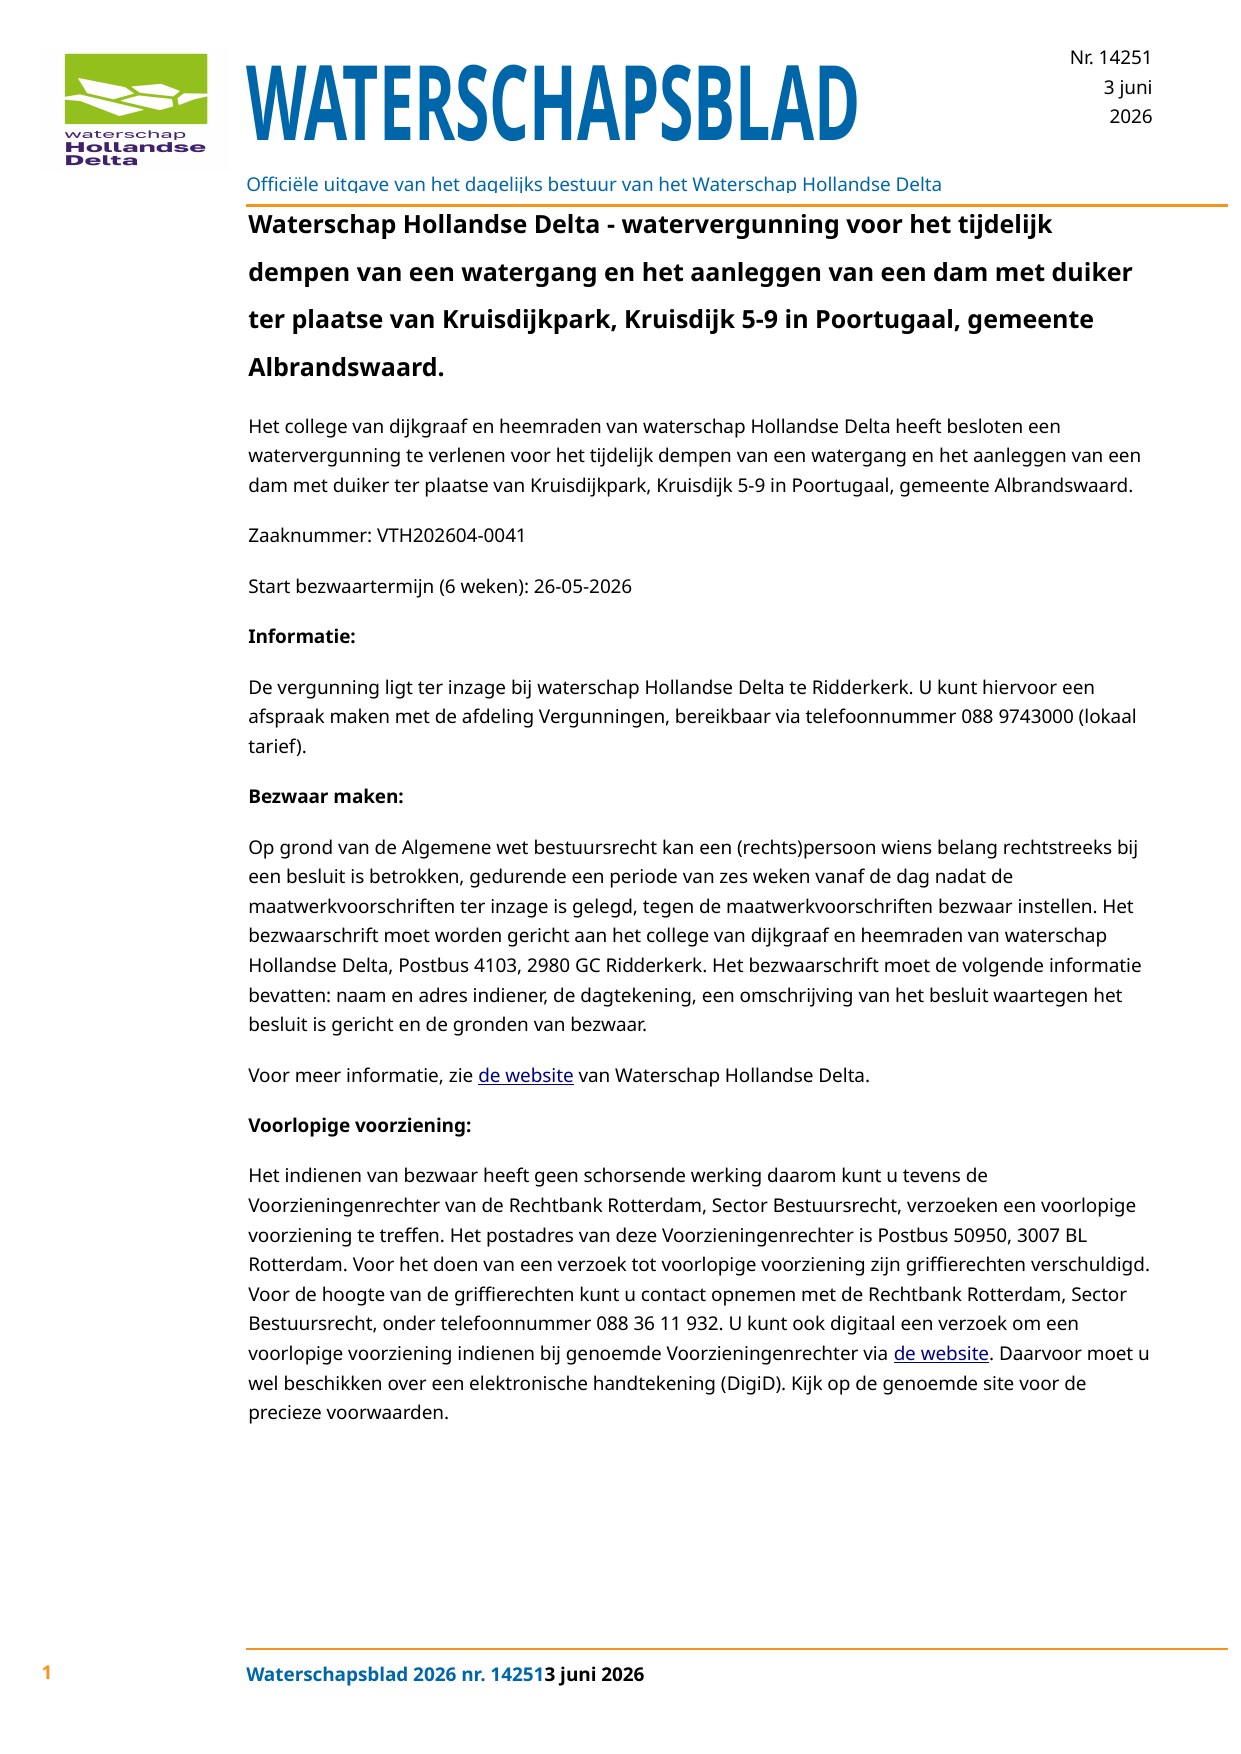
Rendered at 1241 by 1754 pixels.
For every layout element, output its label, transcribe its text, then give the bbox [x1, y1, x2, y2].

text De vergunning ligt ter inzage bij waterschap Hollandse Delta te Ridderkerk. U kunt hiervoor een afspraak maken met de afdeling Vergunningen, bereikbaar via telefoonnummer 088 9743000 (lokaal tarief). [248, 674, 1152, 759]
picture [41, 47, 231, 172]
text Voor meer informatie, zie de website van Waterschap Hollandse Delta. [248, 1062, 1152, 1088]
text Zaaknummer: VTH202604-0041 [248, 523, 1152, 548]
text Het indienen van bezwaar heeft geen schorsende werking daarom kunt u tevens de Voorzieningenrechter van de Rechtbank Rotterdam, Sector Bestuursrecht, verzoeken een voorlopige voorziening te treffen. Het postadres van deze Voorzieningenrechter is Postbus 50950, 3007 BL Rotterdam. Voor het doen van een verzoek tot voorlopige voorziening zijn griffierechten verschuldigd. Voor de hoogte van de griffierechten kunt u contact opnemen met de Rechtbank Rotterdam, Sector Bestuursrecht, onder telefoonnummer 088 36 11 932. U kunt ook digitaal een verzoek om een voorlopige voorziening indienen bij genoemde Voorzieningenrechter via de website. Daarvoor moet u wel beschikken over een elektronische handtekening (DigiD). Kijk op de genoemde site voor de precieze voorwaarden. [248, 1163, 1152, 1425]
text Het college van dijkgraaf en heemraden van waterschap Hollandse Delta heeft besloten een watervergunning te verlenen voor het tijdelijk dempen van een watergang en het aanleggen van een dam met duiker ter plaatse van Kruisdijkpark, Kruisdijk 5-9 in Poortugaal, gemeente Albrandswaard. [248, 413, 1152, 498]
text Op grond van de Algemene wet bestuursrecht kan een (rechts)persoon wiens belang rechtstreeks bij een besluit is betrokken, gedurende een periode van zes weken vanaf de dag nadat de maatwerkvoorschriften ter inzage is gelegd, tegen de maatwerkvoorschriften bezwaar instellen. Het bezwaarschrift moet worden gericht aan het college van dijkgraaf en heemraden van waterschap Hollandse Delta, Postbus 4103, 2980 GC Ridderkerk. Het bezwaarschrift moet de volgende informatie bevatten: naam en adres indiener, de dagtekening, een omschrijving van het besluit waartegen het besluit is gericht en de gronden van bezwaar. [248, 834, 1152, 1037]
text Bezwaar maken: [248, 783, 1152, 809]
text Start bezwaartermijn (6 weken): 26-05-2026 [248, 573, 1152, 599]
text Voorlopige voorziening: [248, 1112, 1152, 1138]
text Informatie: [248, 623, 1152, 649]
text Waterschap Hollandse Delta - watervergunning voor het tijdelijk dempen van een watergang en het aanleggen van een dam met duiker ter plaatse van Kruisdijkpark, Kruisdijk 5-9 in Poortugaal, gemeente Albrandswaard. [248, 207, 1152, 384]
